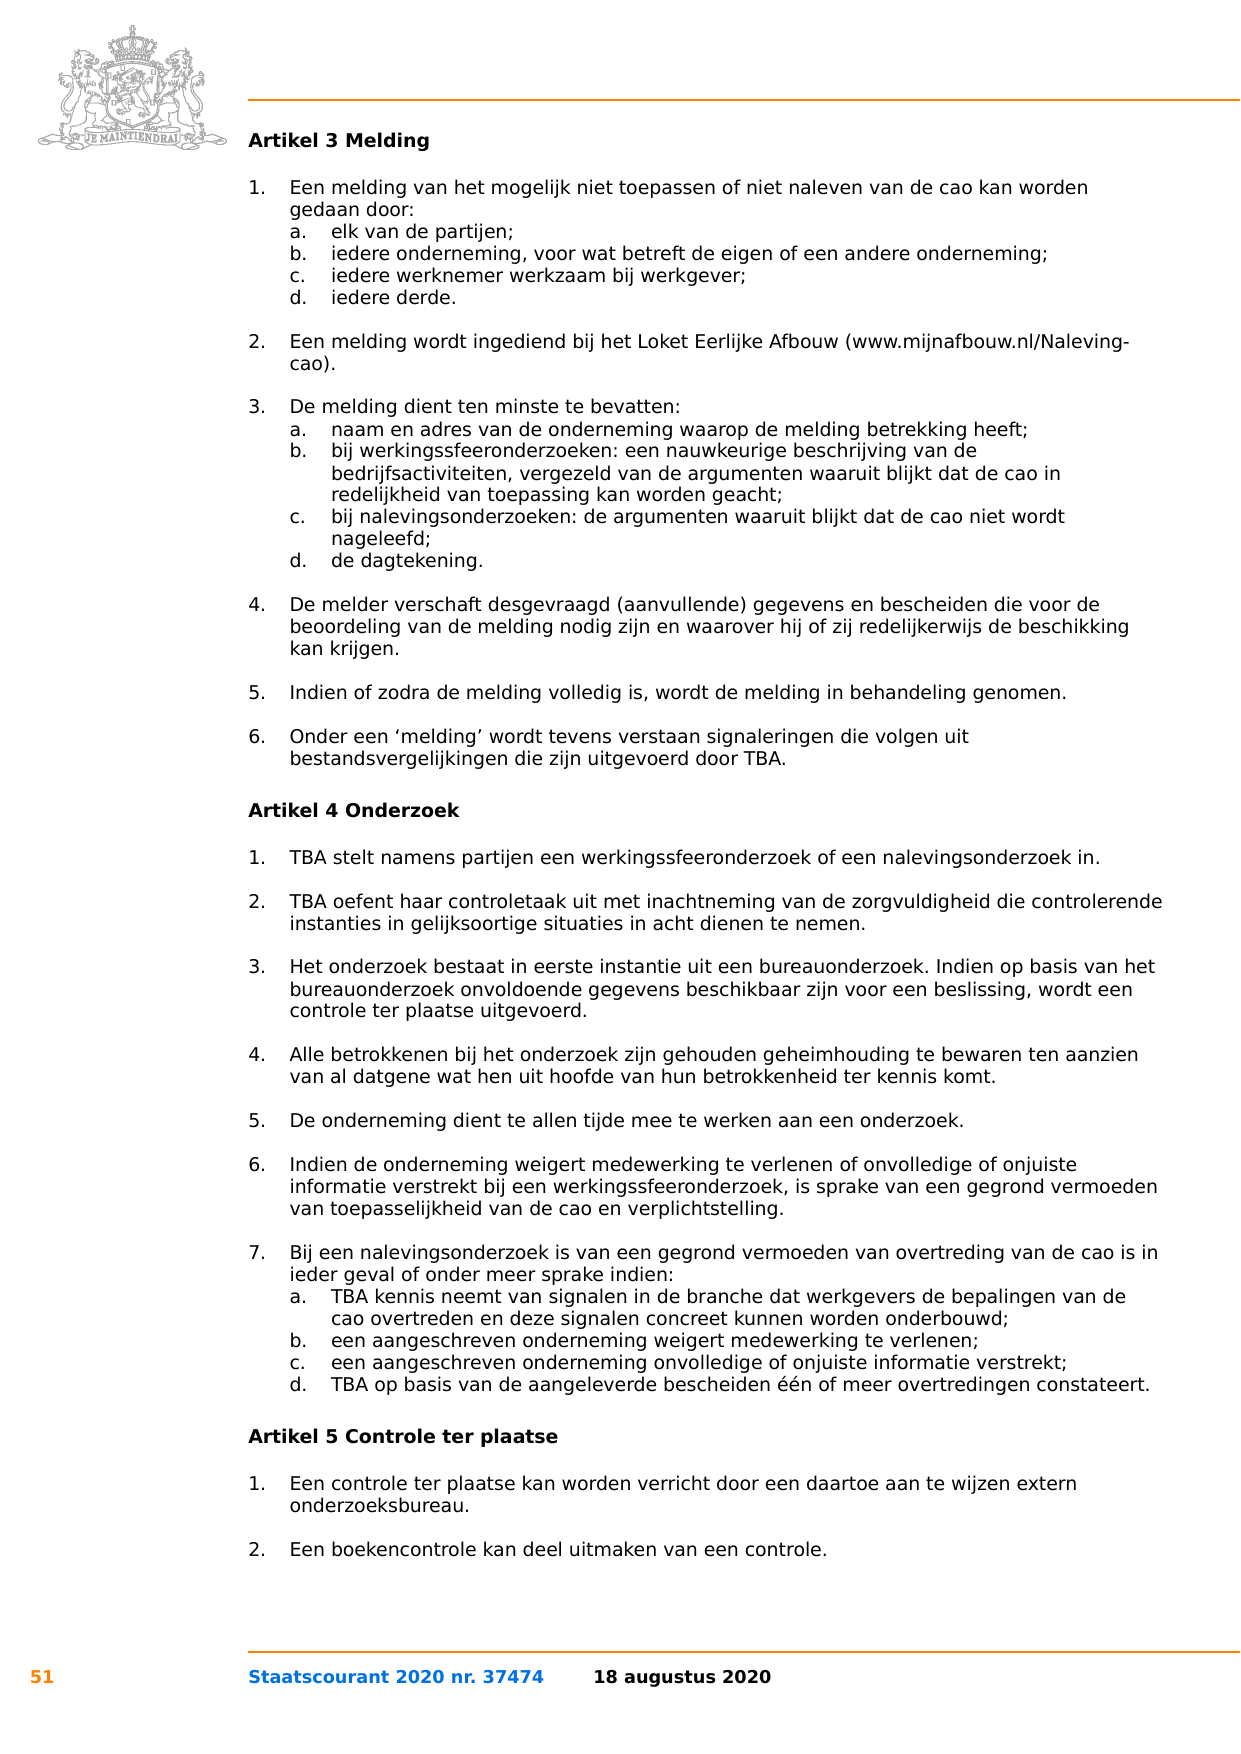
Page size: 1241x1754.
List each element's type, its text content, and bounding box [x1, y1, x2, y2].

text 6. Onder een ‘melding’ wordt tevens verstaan signaleringen die volgen uit bestandsvergelijkingen die zijn uitgevoerd door TBA. [248, 726, 1163, 770]
text 3. Het onderzoek bestaat in eerste instantie uit een bureauonderzoek. Indien op basis van het bureauonderzoek onvoldoende gegevens beschikbaar zijn voor een beslissing, wordt een controle ter plaatse uitgevoerd. [248, 956, 1163, 1022]
text d. de dagtekening. [289, 550, 1163, 572]
subtitle Artikel 5 Controle ter plaatse [248, 1426, 1163, 1448]
text a. TBA kennis neemt van signalen in de branche dat werkgevers de bepalingen van de cao overtreden en deze signalen concreet kunnen worden onderbouwd; [289, 1286, 1163, 1330]
text 2. Een melding wordt ingediend bij het Loket Eerlijke Afbouw (www.mijnafbouw.nl/Naleving-cao). [248, 331, 1163, 374]
text c. een aangeschreven onderneming onvolledige of onjuiste informatie verstrekt; [289, 1352, 1163, 1374]
text 1. Een melding van het mogelijk niet toepassen of niet naleven van de cao kan worden gedaan door: [248, 177, 1163, 221]
text b. een aangeschreven onderneming weigert medewerking te verlenen; [289, 1330, 1163, 1352]
text 6. Indien de onderneming weigert medewerking te verlenen of onvolledige of onjuiste informatie verstrekt bij een werkingssfeeronderzoek, is sprake van een gegrond vermoeden van toepasselijkheid van de cao en verplichtstelling. [248, 1154, 1163, 1220]
text 3. De melding dient ten minste te bevatten: [248, 396, 1163, 418]
text 4. De melder verschaft desgevraagd (aanvullende) gegevens en bescheiden die voor de beoordeling van de melding nodig zijn en waarover hij of zij redelijkerwijs de beschikking kan krijgen. [248, 594, 1163, 660]
text a. naam en adres van de onderneming waarop de melding betrekking heeft; [289, 418, 1163, 440]
text 2. Een boekencontrole kan deel uitmaken van een controle. [248, 1538, 1163, 1560]
picture [38, 25, 227, 150]
text 5. De onderneming dient te allen tijde mee te werken aan een onderzoek. [248, 1110, 1163, 1132]
text 5. Indien of zodra de melding volledig is, wordt de melding in behandeling genomen. [248, 682, 1163, 704]
text d. iedere derde. [289, 287, 1163, 309]
text d. TBA op basis van de aangeleverde bescheiden één of meer overtredingen constateert. [289, 1374, 1163, 1396]
text b. iedere onderneming, voor wat betreft de eigen of een andere onderneming; [289, 243, 1163, 265]
text 7. Bij een nalevingsonderzoek is van een gegrond vermoeden van overtreding van de cao is in ieder geval of onder meer sprake indien: [248, 1242, 1163, 1286]
text 1. TBA stelt namens partijen een werkingssfeeronderzoek of een nalevingsonderzoek in. [248, 847, 1163, 869]
text a. elk van de partijen; [289, 221, 1163, 243]
subtitle Artikel 3 Melding [248, 130, 1163, 152]
text c. iedere werknemer werkzaam bij werkgever; [289, 265, 1163, 287]
text b. bij werkingssfeeronderzoeken: een nauwkeurige beschrijving van de bedrijfsactiviteiten, vergezeld van de argumenten waaruit blijkt dat de cao in redelijkheid van toepassing kan worden geacht; [289, 440, 1163, 506]
text 1. Een controle ter plaatse kan worden verricht door een daartoe aan te wijzen extern onderzoeksbureau. [248, 1473, 1163, 1517]
text c. bij nalevingsonderzoeken: de argumenten waaruit blijkt dat de cao niet wordt nageleefd; [289, 506, 1163, 550]
subtitle Artikel 4 Onderzoek [248, 800, 1163, 822]
text 4. Alle betrokkenen bij het onderzoek zijn gehouden geheimhouding te bewaren ten aanzien van al datgene wat hen uit hoofde van hun betrokkenheid ter kennis komt. [248, 1044, 1163, 1088]
text 2. TBA oefent haar controletaak uit met inachtneming van de zorgvuldigheid die controlerende instanties in gelijksoortige situaties in acht dienen te nemen. [248, 891, 1163, 934]
